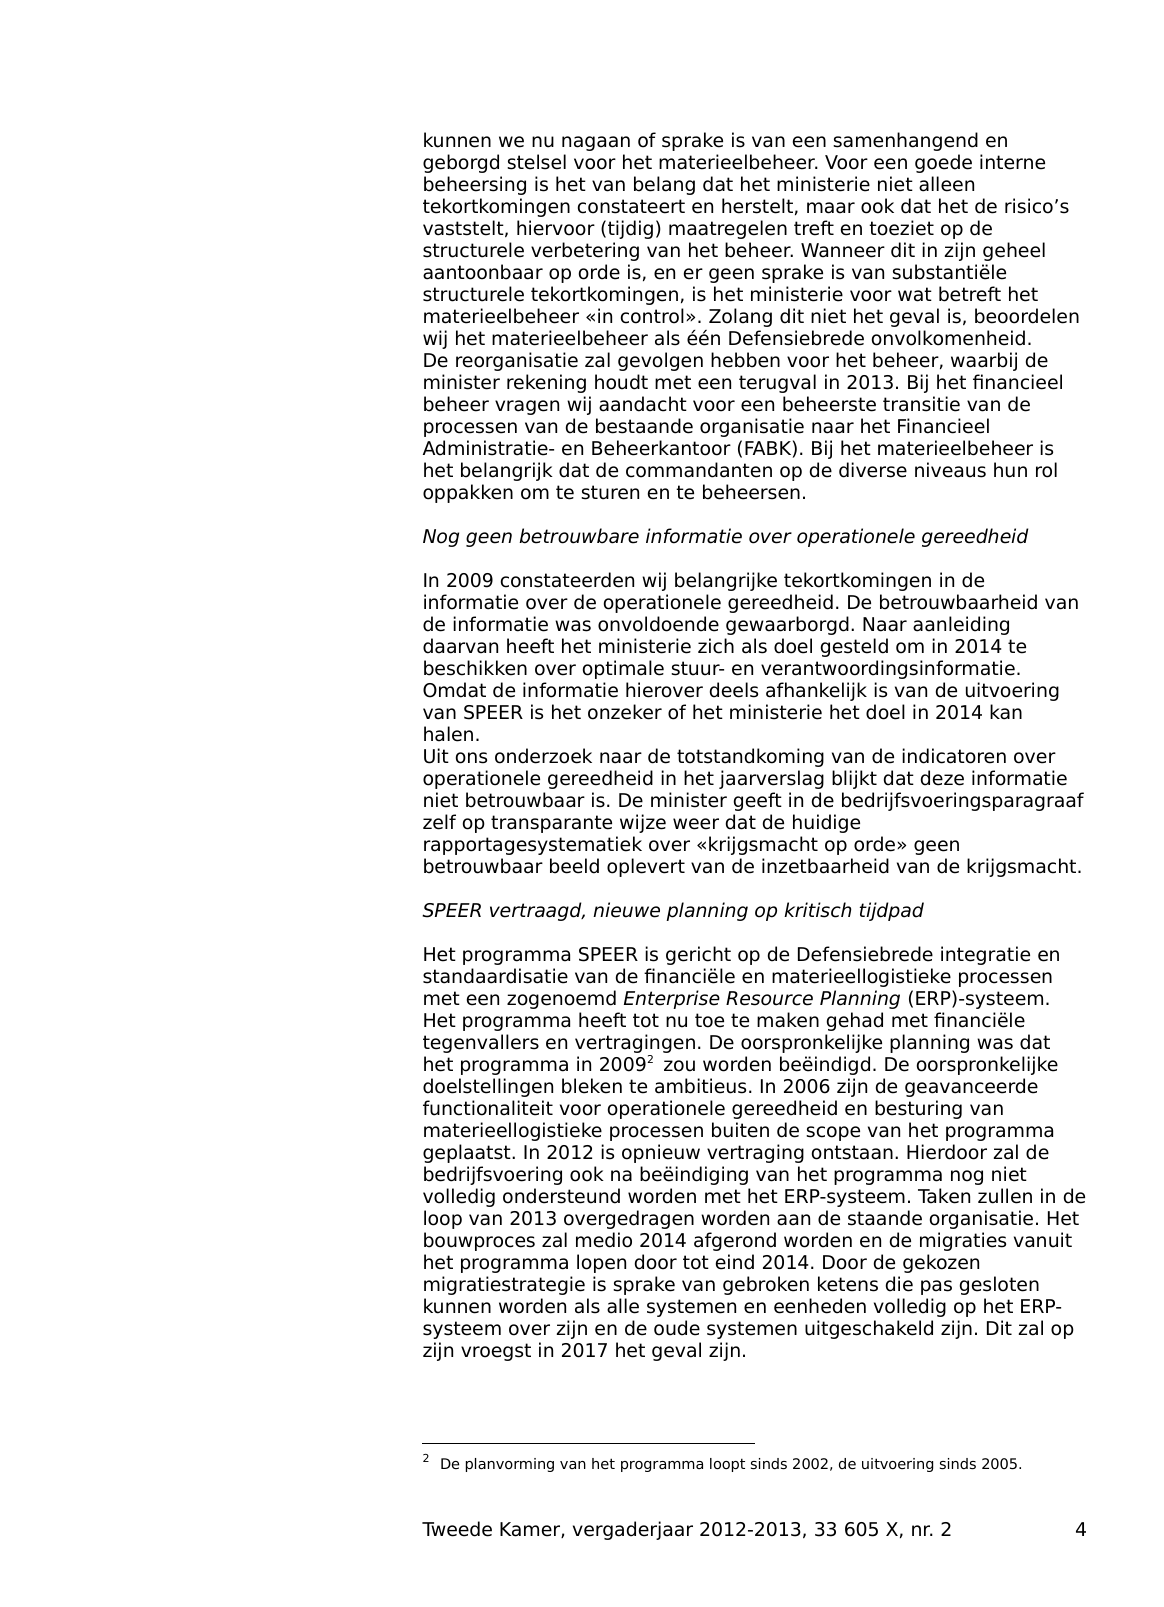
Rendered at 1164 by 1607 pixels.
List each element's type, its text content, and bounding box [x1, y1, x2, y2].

text Het programma SPEER is gericht op de Defensiebrede integratie en standaardisatie van de financiële en materieellogistieke processen met een zogenoemd Enterprise Resource Planning (ERP)-systeem. Het programma heeft tot nu toe te maken gehad met financiële tegenvallers en vertragingen. De oorspronkelijke planning was dat het programma in 2009 zou worden beëindigd. De oorspronkelijke doelstellingen bleken te ambitieus. In 2006 zijn de geavanceerde functionaliteit voor operationele gereedheid en besturing van materieellogistieke processen buiten de scope van het programma geplaatst. In 2012 is opnieuw vertraging ontstaan. Hierdoor zal de bedrijfsvoering ook na beëindiging van het programma nog niet volledig ondersteund worden met het ERP-systeem. Taken zullen in de loop van 2013 overgedragen worden aan de staande organisatie. Het bouwproces zal medio 2014 afgerond worden en de migraties vanuit het programma lopen door tot eind 2014. Door de gekozen migratiestrategie is sprake van gebroken ketens die pas gesloten kunnen worden als alle systemen en eenheden volledig op het ERP-systeem over zijn en de oude systemen uitgeschakeld zijn. Dit zal op zijn vroegst in 2017 het geval zijn. [422, 944, 1087, 1362]
text Uit ons onderzoek naar de totstandkoming van de indicatoren over operationele gereedheid in het jaarverslag blijkt dat deze informatie niet betrouwbaar is. De minister geeft in de bedrijfsvoeringsparagraaf zelf op transparante wijze weer dat de huidige rapportagesystematiek over «krijgsmacht op orde» geen betrouwbaar beeld oplevert van de inzetbaarheid van de krijgsmacht. [422, 746, 1087, 878]
subtitle Nog geen betrouwbare informatie over operationele gereedheid [422, 526, 1087, 548]
text De planvorming van het programma loopt sinds 2002, de uitvoering sinds 2005. [422, 1452, 1087, 1474]
text kunnen we nu nagaan of sprake is van een samenhangend en geborgd stelsel voor het materieelbeheer. Voor een goede interne beheersing is het van belang dat het ministerie niet alleen tekortkomingen constateert en herstelt, maar ook dat het de risico’s vaststelt, hiervoor (tijdig) maatregelen treft en toeziet op de structurele verbetering van het beheer. Wanneer dit in zijn geheel aantoonbaar op orde is, en er geen sprake is van substantiële structurele tekortkomingen, is het ministerie voor wat betreft het materieelbeheer «in control». Zolang dit niet het geval is, beoordelen wij het materieelbeheer als één Defensiebrede onvolkomenheid. [422, 130, 1087, 350]
text In 2009 constateerden wij belangrijke tekortkomingen in de informatie over de operationele gereedheid. De betrouwbaarheid van de informatie was onvoldoende gewaarborgd. Naar aanleiding daarvan heeft het ministerie zich als doel gesteld om in 2014 te beschikken over optimale stuur- en verantwoordingsinformatie. Omdat de informatie hierover deels afhankelijk is van de uitvoering van SPEER is het onzeker of het ministerie het doel in 2014 kan halen. [422, 570, 1087, 746]
text De reorganisatie zal gevolgen hebben voor het beheer, waarbij de minister rekening houdt met een terugval in 2013. Bij het financieel beheer vragen wij aandacht voor een beheerste transitie van de processen van de bestaande organisatie naar het Financieel Administratie- en Beheerkantoor (FABK). Bij het materieelbeheer is het belangrijk dat de commandanten op de diverse niveaus hun rol oppakken om te sturen en te beheersen. [422, 350, 1087, 503]
subtitle SPEER vertraagd, nieuwe planning op kritisch tijdpad [422, 900, 1087, 922]
